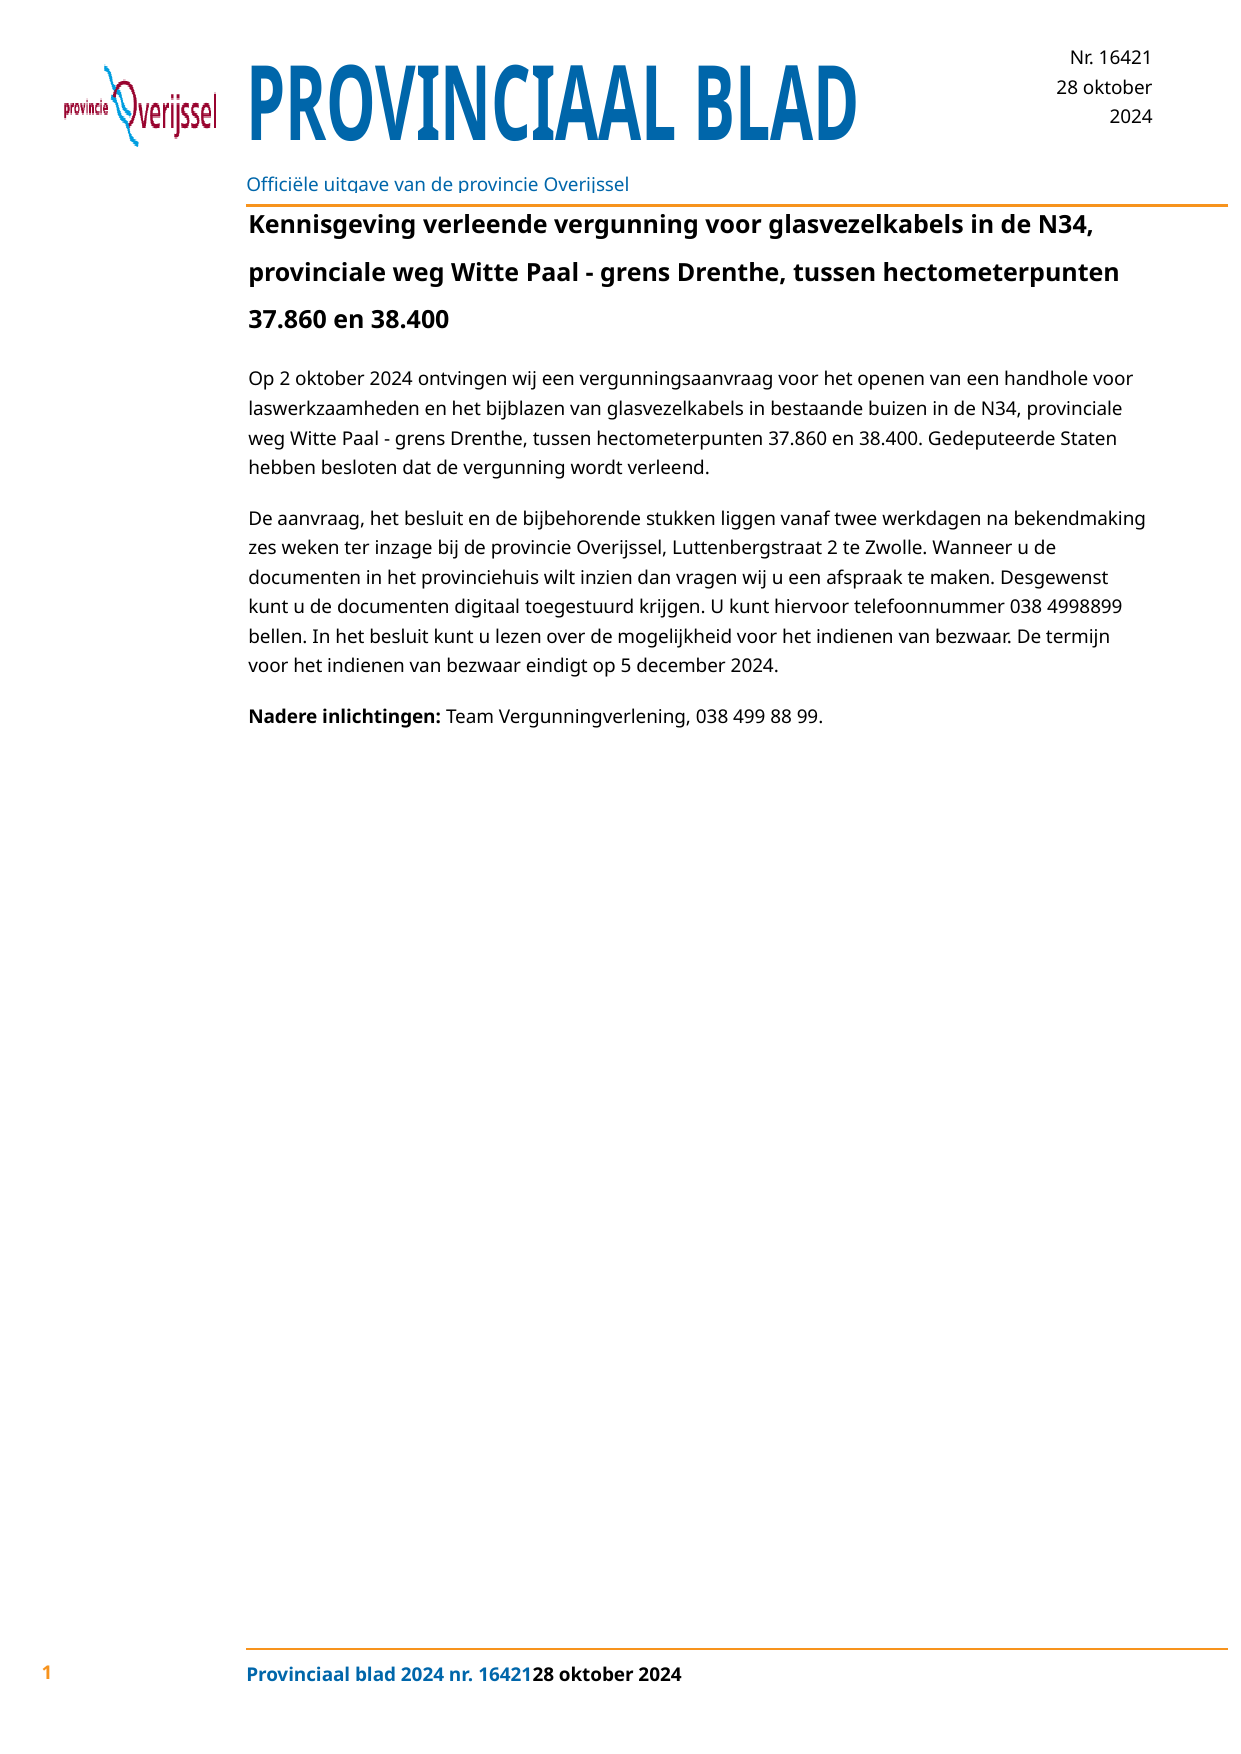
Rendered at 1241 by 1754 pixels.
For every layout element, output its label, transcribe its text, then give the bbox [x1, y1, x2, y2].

text Nadere inlichtingen: Team Vergunningverlening, 038 499 88 99. [248, 703, 1152, 729]
text Op 2 oktober 2024 ontvingen wij een vergunningsaanvraag voor het openen van een handhole voor laswerkzaamheden en het bijblazen van glasvezelkabels in bestaande buizen in de N34, provinciale weg Witte Paal - grens Drenthe, tussen hectometerpunten 37.860 en 38.400. Gedeputeerde Staten hebben besloten dat de vergunning wordt verleend. [248, 366, 1152, 480]
text Kennisgeving verleende vergunning voor glasvezelkabels in de N34, provinciale weg Witte Paal - grens Drenthe, tussen hectometerpunten 37.860 en 38.400 [248, 207, 1152, 336]
text De aanvraag, het besluit en de bijbehorende stukken liggen vanaf twee werkdagen na bekendmaking zes weken ter inzage bij de provincie Overijssel, Luttenbergstraat 2 te Zwolle. Wanneer u de documenten in het provinciehuis wilt inzien dan vragen wij u een afspraak te maken. Desgewenst kunt u de documenten digitaal toegestuurd krijgen. U kunt hiervoor telefoonnummer 038 4998899 bellen. In het besluit kunt u lezen over de mogelijkheid voor het indienen van bezwaar. De termijn voor het indienen van bezwaar eindigt op 5 december 2024. [248, 505, 1152, 678]
picture [41, 47, 231, 172]
